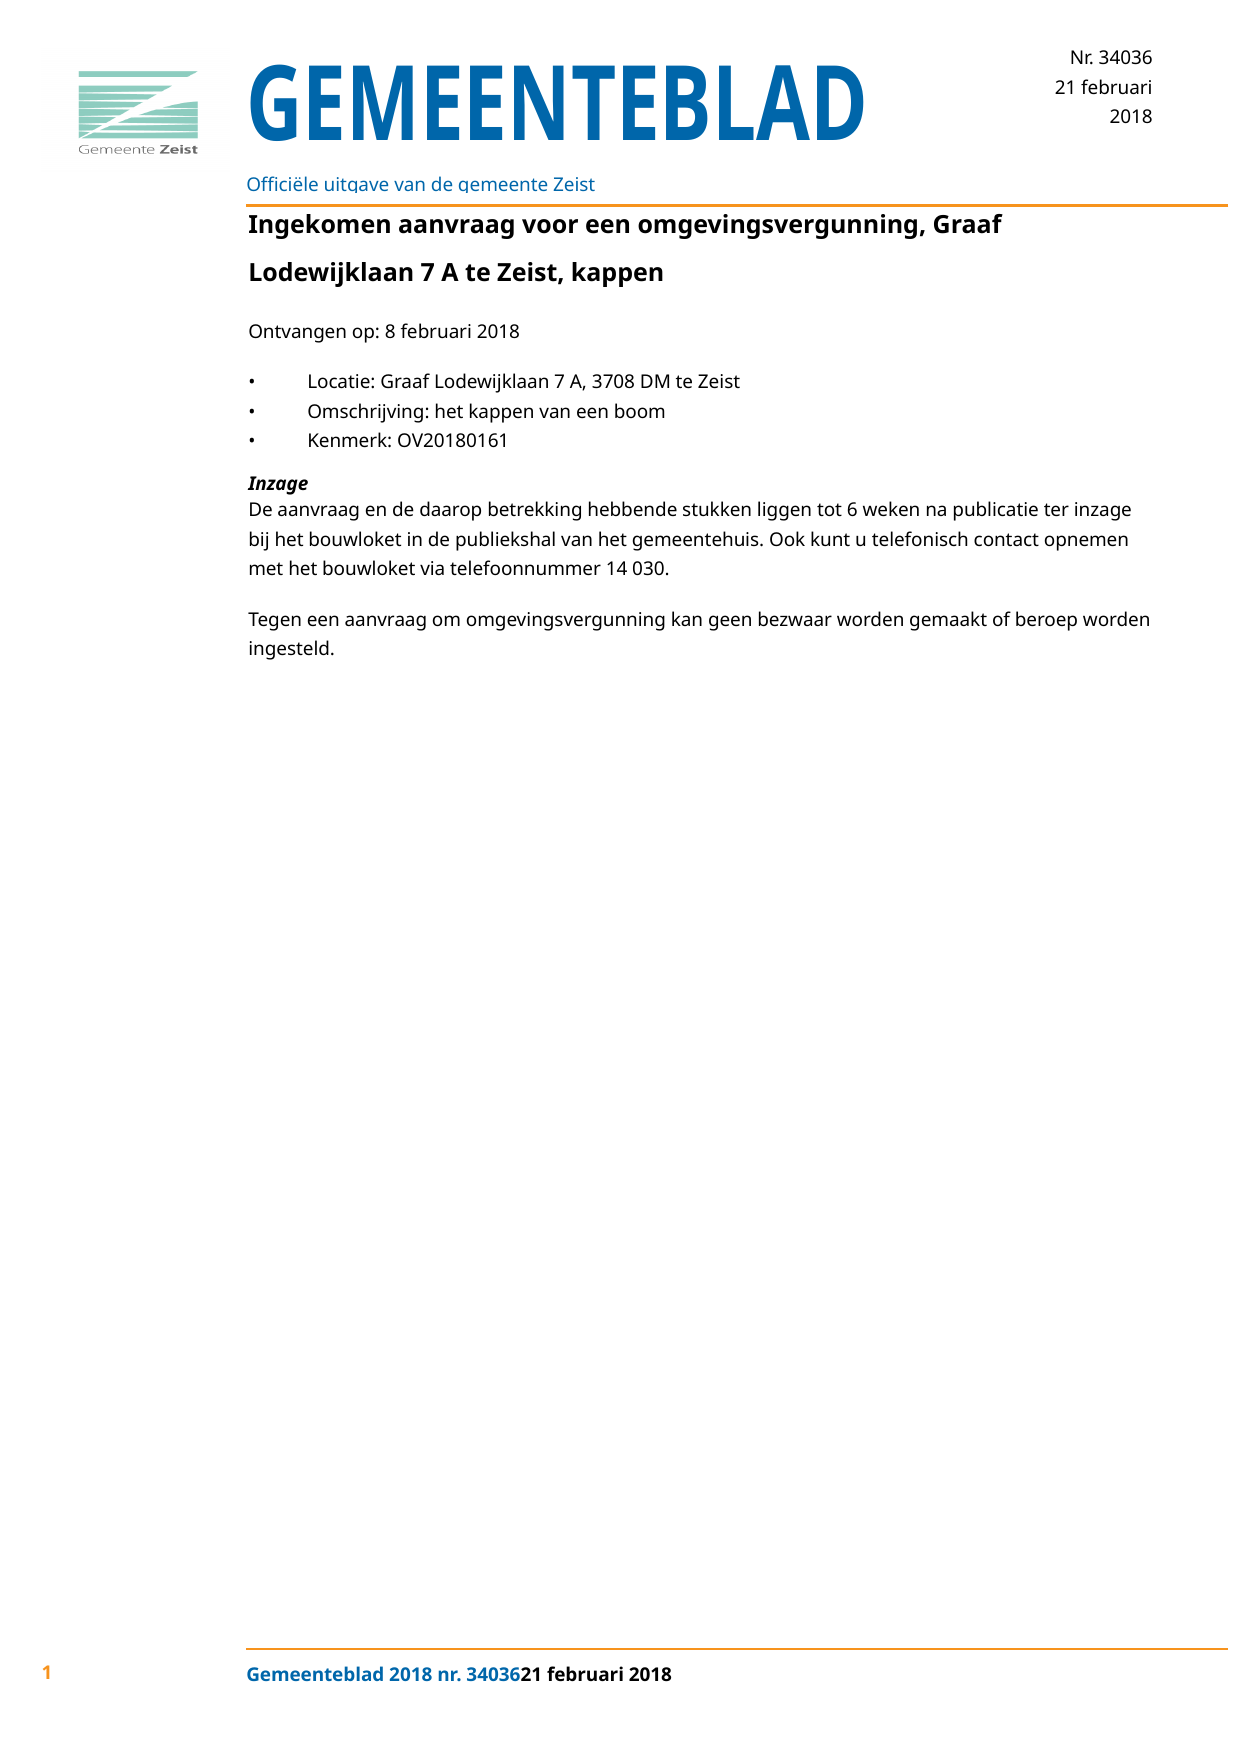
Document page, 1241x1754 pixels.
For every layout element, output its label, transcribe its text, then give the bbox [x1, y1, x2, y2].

list Kenmerk: OV20180161 [248, 427, 1152, 453]
list Omschrijving: het kappen van een boom [248, 398, 1152, 424]
text Inzage [248, 471, 1152, 496]
picture [41, 47, 231, 172]
text Ontvangen op: 8 februari 2018 [248, 318, 1152, 344]
list Locatie: Graaf Lodewijklaan 7 A, 3708 DM te Zeist [248, 368, 1152, 394]
text Tegen een aanvraag om omgevingsvergunning kan geen bezwaar worden gemaakt of beroep worden ingesteld. [248, 606, 1152, 661]
text De aanvraag en de daarop betrekking hebbende stukken liggen tot 6 weken na publicatie ter inzage bij het bouwloket in de publiekshal van het gemeentehuis. Ook kunt u telefonisch contact opnemen met het bouwloket via telefoonnummer 14 030. [248, 496, 1152, 581]
text Ingekomen aanvraag voor een omgevingsvergunning, Graaf Lodewijklaan 7 A te Zeist, kappen [248, 207, 1152, 288]
